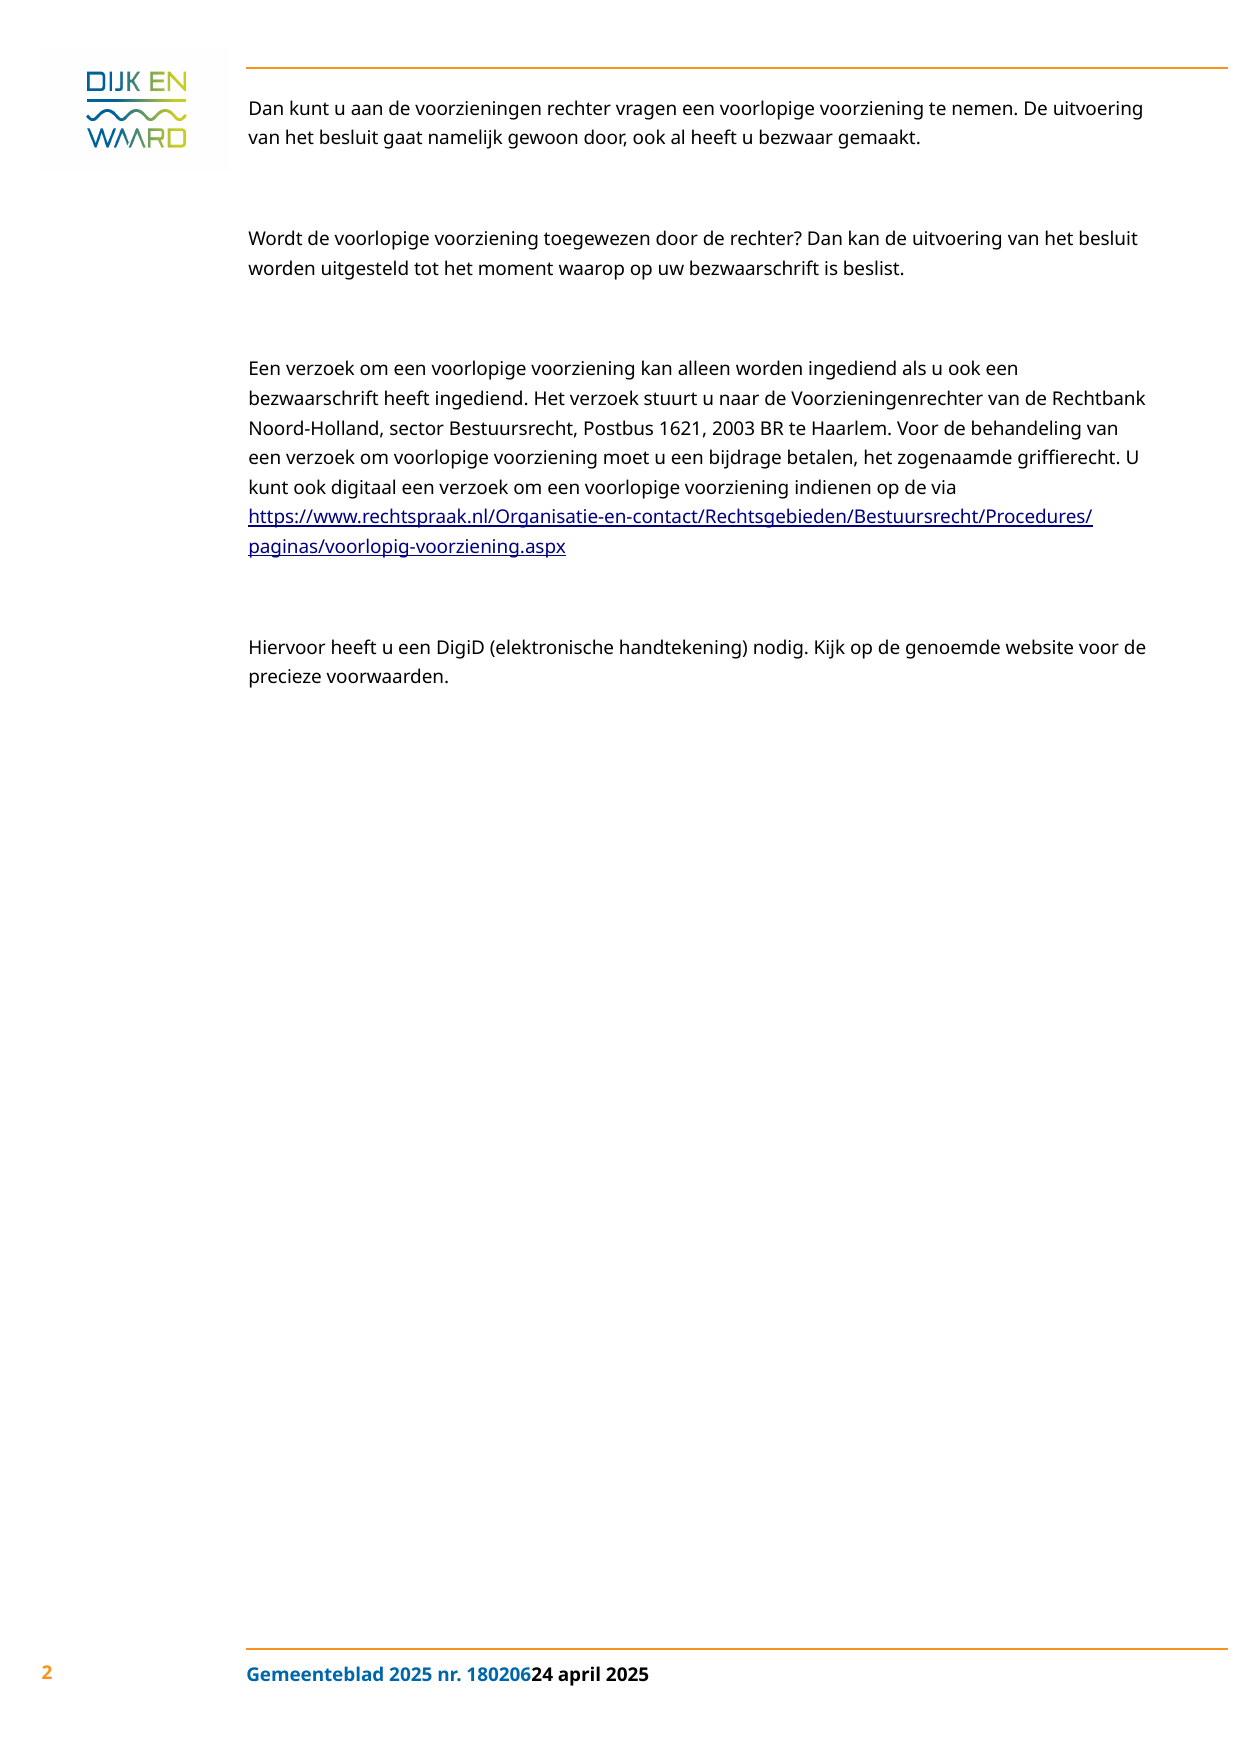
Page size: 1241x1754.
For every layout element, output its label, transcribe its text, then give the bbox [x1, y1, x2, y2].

text Een verzoek om een voorlopige voorziening kan alleen worden ingediend als u ook een bezwaarschrift heeft ingediend. Het verzoek stuurt u naar de Voorzieningenrechter van de Rechtbank Noord-Holland, sector Bestuursrecht, Postbus 1621, 2003 BR te Haarlem. Voor de behandeling van een verzoek om voorlopige voorziening moet u een bijdrage betalen, het zogenaamde griffierecht. U kunt ook digitaal een verzoek om een voorlopige voorziening indienen op de via https://www.rechtspraak.nl/Organisatie-en-contact/Rechtsgebieden/Bestuursrecht/Procedures/paginas/voorlopig-voorziening.aspx [248, 356, 1152, 559]
text Wordt de voorlopige voorziening toegewezen door de rechter? Dan kan de uitvoering van het besluit worden uitgesteld tot het moment waarop op uw bezwaarschrift is beslist. [248, 225, 1152, 281]
text Dan kunt u aan de voorzieningen rechter vragen een voorlopige voorziening te nemen. De uitvoering van het besluit gaat namelijk gewoon door, ook al heeft u bezwaar gemaakt. [248, 95, 1152, 150]
text Hiervoor heeft u een DigiD (elektronische handtekening) nodig. Kijk op de genoemde website voor de precieze voorwaarden. [248, 634, 1152, 689]
picture [41, 47, 231, 172]
